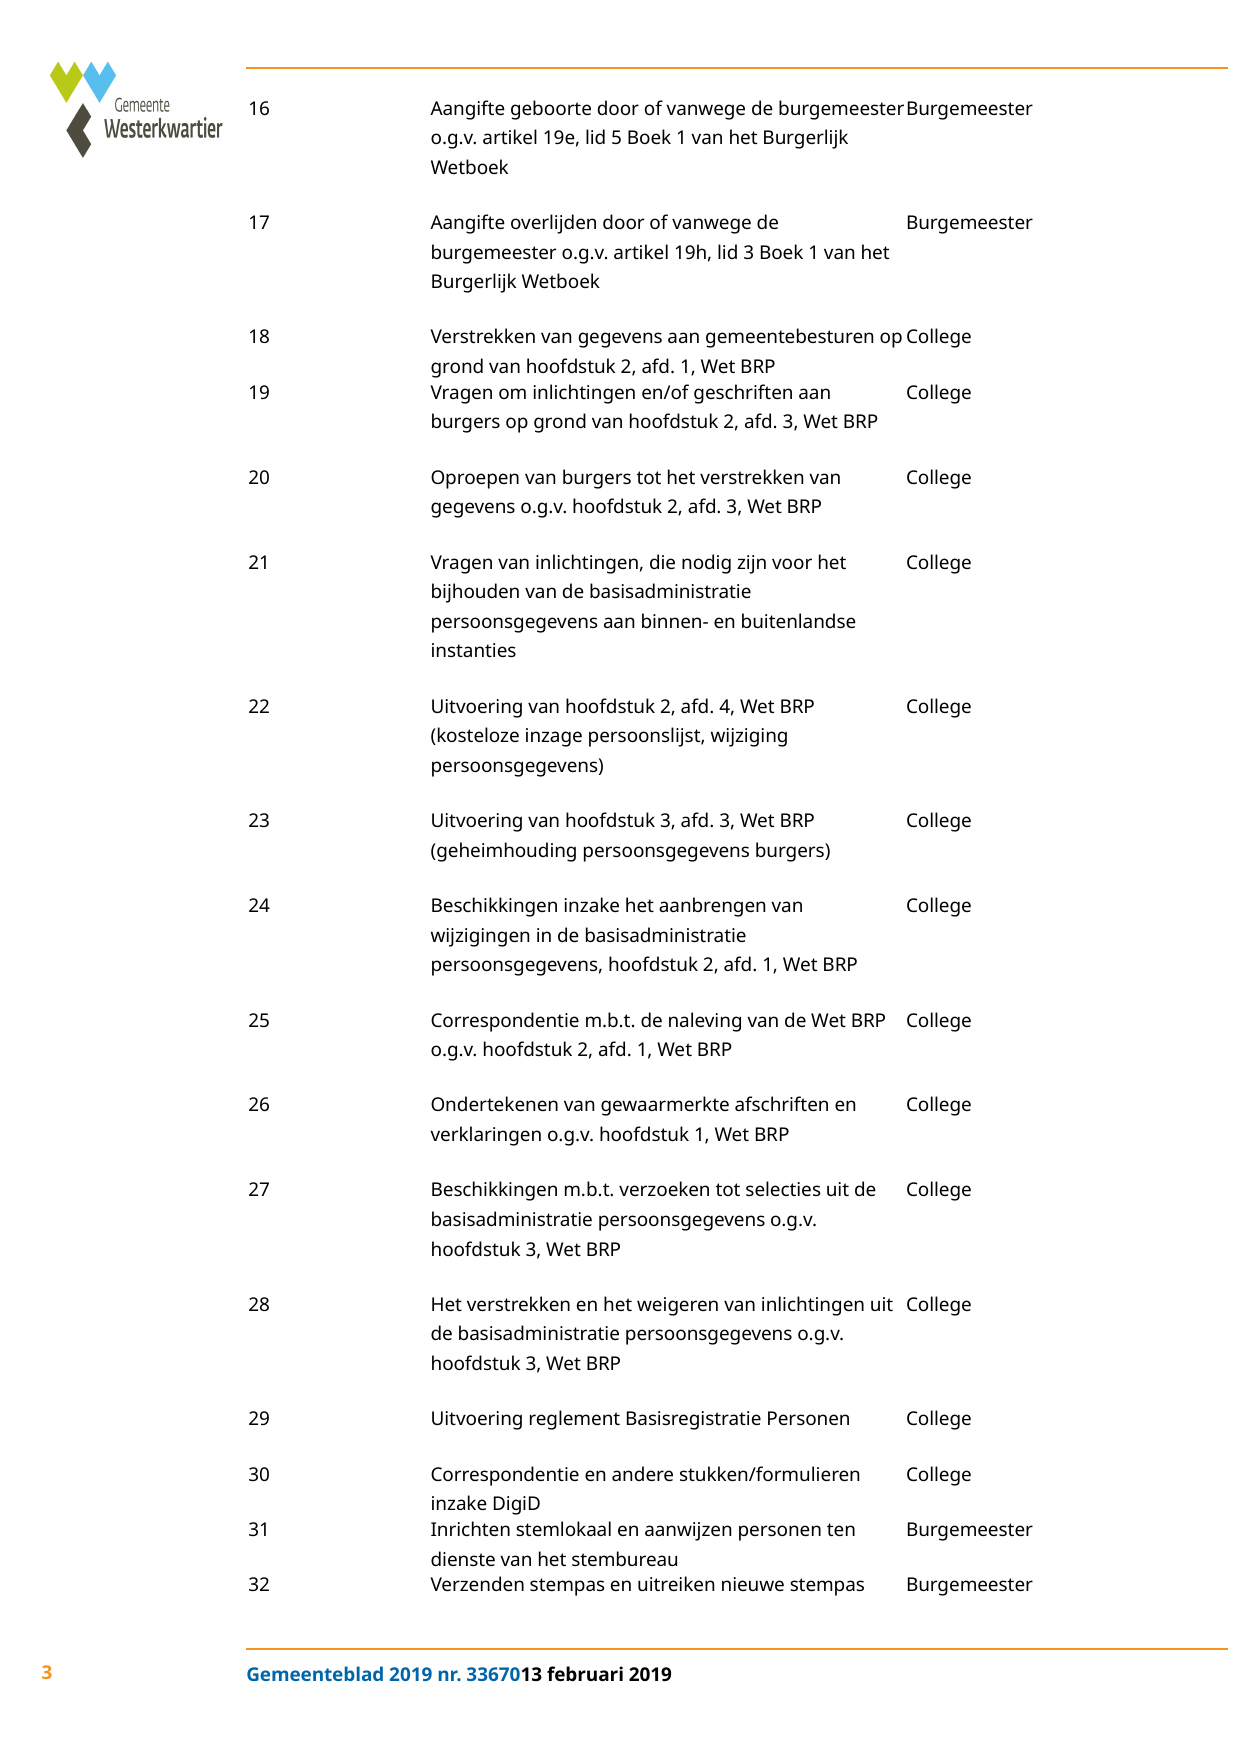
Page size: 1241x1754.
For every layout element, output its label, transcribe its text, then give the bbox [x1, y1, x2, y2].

picture [41, 47, 231, 172]
table_cell College [906, 549, 1152, 693]
table_cell College [906, 1092, 1152, 1177]
table_cell Correspondentie m.b.t. de naleving van de Wet BRP o.g.v. hoofdstuk 2, afd. 1, Wet BRP [430, 1007, 906, 1092]
table_cell Vragen van inlichtingen, die nodig zijn voor het bijhouden van de basisadministratie persoonsgegevens aan binnen- en buitenlandse instanties [430, 549, 906, 693]
table_cell College [906, 1007, 1152, 1092]
table_cell Uitvoering van hoofdstuk 2, afd. 4, Wet BRP (kosteloze inzage persoonslijst, wijziging persoonsgegevens) [430, 693, 906, 807]
table_cell Uitvoering reglement Basisregistratie Personen [430, 1406, 906, 1461]
table_cell 19 [248, 379, 430, 464]
table_cell College [906, 464, 1152, 549]
table_cell Burgemeester [906, 209, 1152, 324]
table_cell College [906, 892, 1152, 1007]
table_cell Vragen om inlichtingen en/of geschriften aan burgers op grond van hoofdstuk 2, afd. 3, Wet BRP [430, 379, 906, 464]
table_cell College [906, 1461, 1152, 1516]
table_cell Het verstrekken en het weigeren van inlichtingen uit de basisadministratie persoonsgegevens o.g.v. hoofdstuk 3, Wet BRP [430, 1291, 906, 1406]
table_cell 21 [248, 549, 430, 693]
table_cell 31 [248, 1516, 430, 1571]
table_cell Inrichten stemlokaal en aanwijzen personen ten dienste van het stembureau [430, 1516, 906, 1571]
table_cell 24 [248, 892, 430, 1007]
table_cell Aangifte geboorte door of vanwege de burgemeester o.g.v. artikel 19e, lid 5 Boek 1 van het Burgerlijk Wetboek [430, 95, 906, 209]
table_cell Burgemeester [906, 1571, 1152, 1597]
table_cell Correspondentie en andere stukken/formulieren inzake DigiD [430, 1461, 906, 1516]
table_cell College [906, 808, 1152, 892]
table_cell 16 [248, 95, 430, 209]
table_cell 26 [248, 1092, 430, 1177]
table_cell Verstrekken van gegevens aan gemeentebesturen op grond van hoofdstuk 2, afd. 1, Wet BRP [430, 324, 906, 379]
table_cell College [906, 1406, 1152, 1461]
table_cell 22 [248, 693, 430, 807]
table_cell 20 [248, 464, 430, 549]
table_cell College [906, 324, 1152, 379]
table_cell Beschikkingen inzake het aanbrengen van wijzigingen in de basisadministratie persoonsgegevens, hoofdstuk 2, afd. 1, Wet BRP [430, 892, 906, 1007]
table_cell Ondertekenen van gewaarmerkte afschriften en verklaringen o.g.v. hoofdstuk 1, Wet BRP [430, 1092, 906, 1177]
table_cell College [906, 693, 1152, 807]
table_cell 30 [248, 1461, 430, 1516]
table_cell 23 [248, 808, 430, 892]
table_cell 25 [248, 1007, 430, 1092]
table_cell College [906, 379, 1152, 464]
table_cell Burgemeester [906, 1516, 1152, 1571]
table_cell Oproepen van burgers tot het verstrekken van gegevens o.g.v. hoofdstuk 2, afd. 3, Wet BRP [430, 464, 906, 549]
table_cell 18 [248, 324, 430, 379]
table_cell Beschikkingen m.b.t. verzoeken tot selecties uit de basisadministratie persoonsgegevens o.g.v. hoofdstuk 3, Wet BRP [430, 1177, 906, 1291]
table_cell 32 [248, 1571, 430, 1597]
table_cell College [906, 1177, 1152, 1291]
table_cell 17 [248, 209, 430, 324]
table_cell 29 [248, 1406, 430, 1461]
table_cell Aangifte overlijden door of vanwege de burgemeester o.g.v. artikel 19h, lid 3 Boek 1 van het Burgerlijk Wetboek [430, 209, 906, 324]
table_cell Verzenden stempas en uitreiken nieuwe stempas [430, 1571, 906, 1597]
table_cell Uitvoering van hoofdstuk 3, afd. 3, Wet BRP (geheimhouding persoonsgegevens burgers) [430, 808, 906, 892]
table_cell 28 [248, 1291, 430, 1406]
table_cell 27 [248, 1177, 430, 1291]
table_cell College [906, 1291, 1152, 1406]
table_cell Burgemeester [906, 95, 1152, 209]
